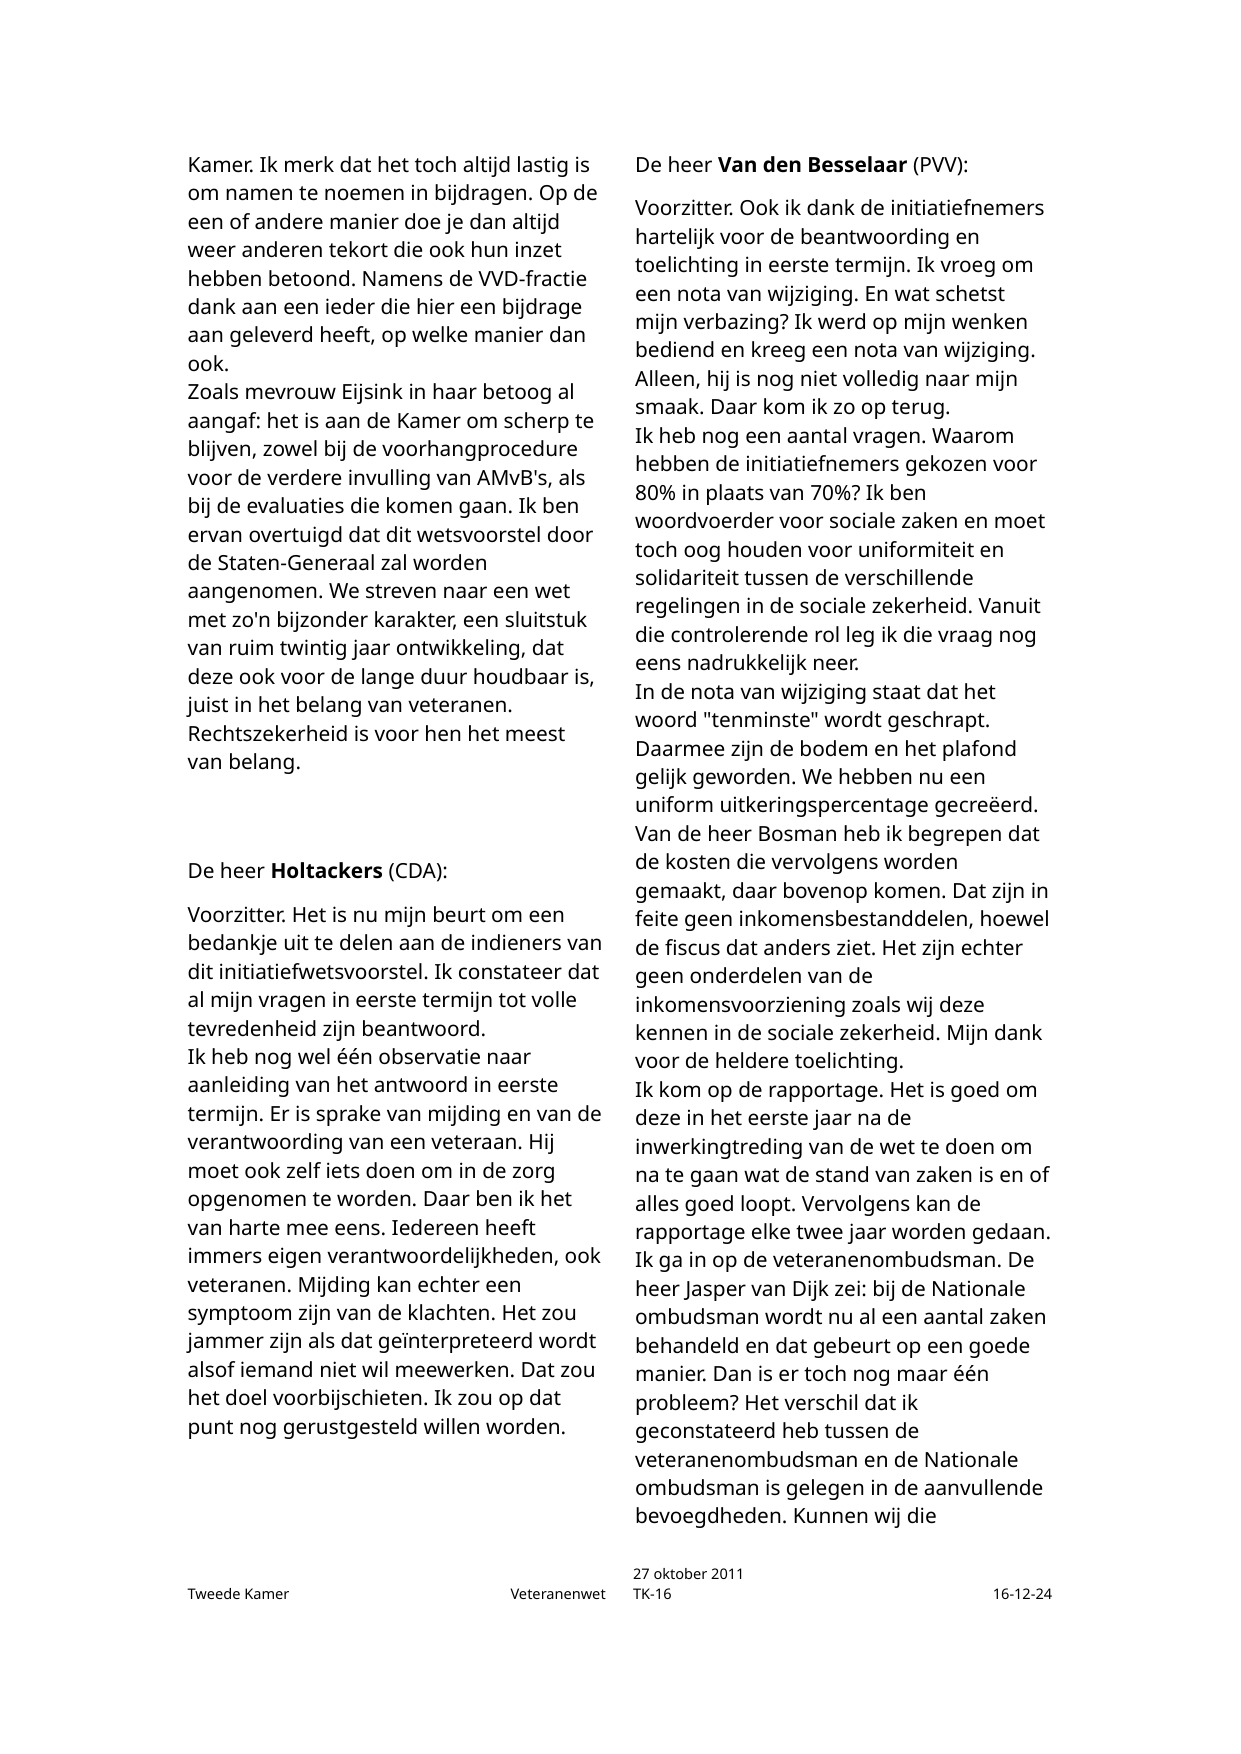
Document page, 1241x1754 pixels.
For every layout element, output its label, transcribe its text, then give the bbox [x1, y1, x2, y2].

text Zoals mevrouw Eijsink in haar betoog al aangaf: het is aan de Kamer om scherp te blijven, zowel bij de voorhangprocedure voor de verdere invulling van AMvB's, als bij de evaluaties die komen gaan. Ik ben ervan overtuigd dat dit wetsvoorstel door de Staten-Generaal zal worden aangenomen. We streven naar een wet met zo'n bijzonder karakter, een sluitstuk van ruim twintig jaar ontwikkeling, dat deze ook voor de lange duur houdbaar is, juist in het belang van veteranen. Rechtszekerheid is voor hen het meest van belang. [187, 377, 605, 776]
text Kamer. Ik merk dat het toch altijd lastig is om namen te noemen in bijdragen. Op de een of andere manier doe je dan altijd weer anderen tekort die ook hun inzet hebben betoond. Namens de VVD-fractie dank aan een ieder die hier een bijdrage aan geleverd heeft, op welke manier dan ook. [187, 150, 605, 377]
text Voorzitter. Ook ik dank de initiatiefnemers hartelijk voor de beantwoording en toelichting in eerste termijn. Ik vroeg om een nota van wijziging. En wat schetst mijn verbazing? Ik werd op mijn wenken bediend en kreeg een nota van wijziging. Alleen, hij is nog niet volledig naar mijn smaak. Daar kom ik zo op terug. [635, 193, 1053, 421]
text In de nota van wijziging staat dat het woord "tenminste" wordt geschrapt. Daarmee zijn de bodem en het plafond gelijk geworden. We hebben nu een uniform uitkeringspercentage gecreëerd. Van de heer Bosman heb ik begrepen dat de kosten die vervolgens worden gemaakt, daar bovenop komen. Dat zijn in feite geen inkomensbestanddelen, hoewel de fiscus dat anders ziet. Het zijn echter geen onderdelen van de inkomensvoorziening zoals wij deze kennen in de sociale zekerheid. Mijn dank voor de heldere toelichting. [635, 677, 1053, 1075]
text Ik heb nog een aantal vragen. Waarom hebben de initiatiefnemers gekozen voor 80% in plaats van 70%? Ik ben woordvoerder voor sociale zaken en moet toch oog houden voor uniformiteit en solidariteit tussen de verschillende regelingen in de sociale zekerheid. Vanuit die controlerende rol leg ik die vraag nog eens nadrukkelijk neer. [635, 421, 1053, 677]
text Voorzitter. Het is nu mijn beurt om een bedankje uit te delen aan de indieners van dit initiatiefwetsvoorstel. Ik constateer dat al mijn vragen in eerste termijn tot volle tevredenheid zijn beantwoord. [187, 900, 605, 1042]
text  [187, 806, 605, 834]
text Ik kom op de rapportage. Het is goed om deze in het eerste jaar na de inwerkingtreding van de wet te doen om na te gaan wat de stand van zaken is en of alles goed loopt. Vervolgens kan de rapportage elke twee jaar worden gedaan. [635, 1075, 1053, 1246]
text Ik heb nog wel één observatie naar aanleiding van het antwoord in eerste termijn. Er is sprake van mijding en van de verantwoording van een veteraan. Hij moet ook zelf iets doen om in de zorg opgenomen te worden. Daar ben ik het van harte mee eens. Iedereen heeft immers eigen verantwoordelijkheden, ook veteranen. Mijding kan echter een symptoom zijn van de klachten. Het zou jammer zijn als dat geïnterpreteerd wordt alsof iemand niet wil meewerken. Dat zou het doel voorbijschieten. Ik zou op dat punt nog gerustgesteld willen worden. [187, 1042, 605, 1440]
text De heer Holtackers (CDA): [187, 857, 605, 885]
text Ik ga in op de veteranenombudsman. De heer Jasper van Dijk zei: bij de Nationale ombudsman wordt nu al een aantal zaken behandeld en dat gebeurt op een goede manier. Dan is er toch nog maar één probleem? Het verschil dat ik geconstateerd heb tussen de veteranenombudsman en de Nationale ombudsman is gelegen in de aanvullende bevoegdheden. Kunnen wij die [635, 1246, 1053, 1530]
text De heer Van den Besselaar (PVV): [635, 150, 1053, 178]
text  [187, 1470, 605, 1499]
